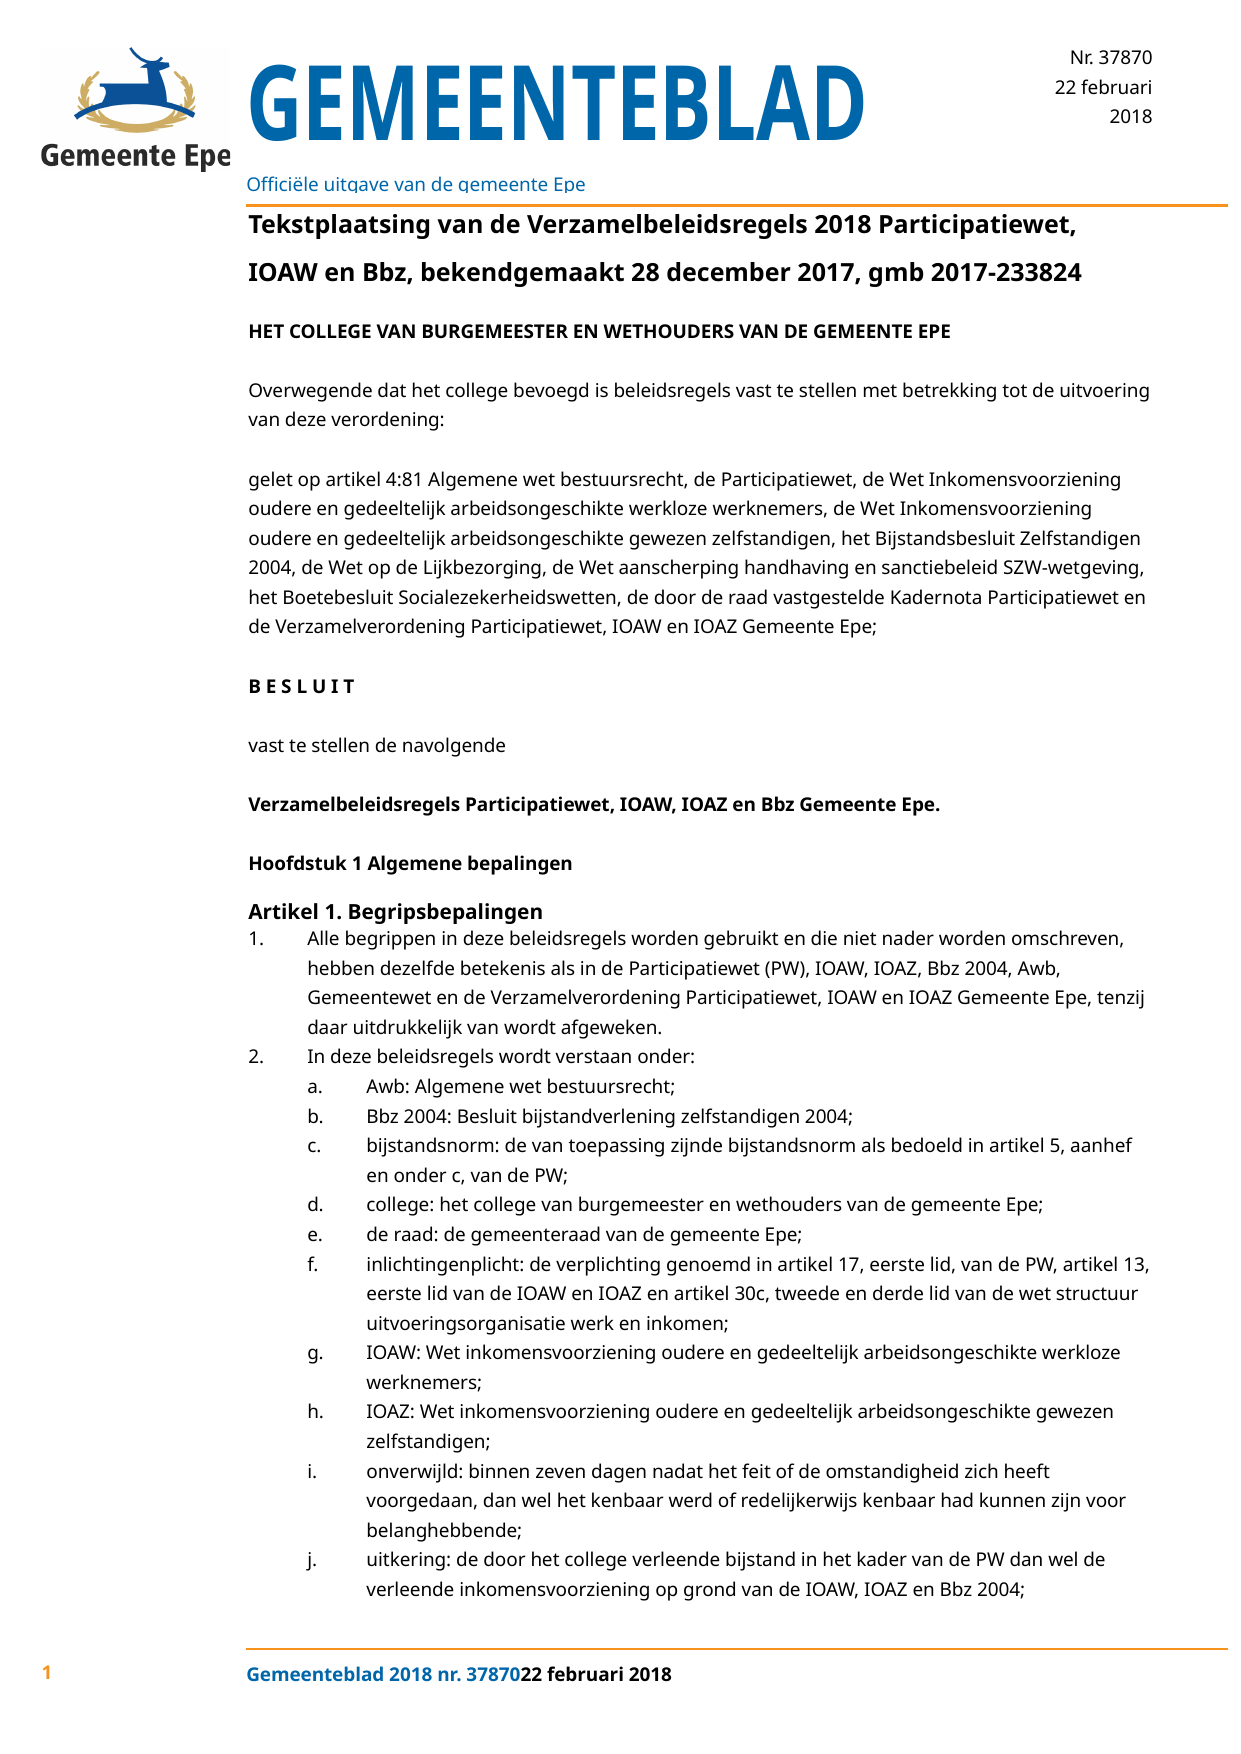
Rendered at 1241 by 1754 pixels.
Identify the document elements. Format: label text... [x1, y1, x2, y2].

text B E S L U I T [248, 673, 1152, 699]
text Artikel 1. Begripsbepalingen [248, 897, 1152, 925]
text vast te stellen de navolgende [248, 732, 1152, 758]
list bijstandsnorm: de van toepassing zijnde bijstandsnorm als bedoeld in artikel 5, aanhef en onder c, van de PW; [307, 1132, 1152, 1188]
list inlichtingenplicht: de verplichting genoemd in artikel 17, eerste lid, van de PW, artikel 13, eerste lid van de IOAW en IOAZ en artikel 30c, tweede en derde lid van de wet structuur uitvoeringsorganisatie werk en inkomen; [307, 1251, 1152, 1336]
list college: het college van burgemeester en wethouders van de gemeente Epe; [307, 1192, 1152, 1217]
list Alle begrippen in deze beleidsregels worden gebruikt en die niet nader worden omschreven, hebben dezelfde betekenis als in de Participatiewet (PW), IOAW, IOAZ, Bbz 2004, Awb, Gemeentewet en de Verzamelverordening Participatiewet, IOAW en IOAZ Gemeente Epe, tenzij daar uitdrukkelijk van wordt afgeweken. [248, 925, 1152, 1040]
text HET COLLEGE VAN BURGEMEESTER EN WETHOUDERS VAN DE GEMEENTE EPE [248, 318, 1152, 344]
text Hoofdstuk 1 Algemene bepalingen [248, 850, 1152, 876]
text Verzamelbeleidsregels Participatiewet, IOAW, IOAZ en Bbz Gemeente Epe. [248, 791, 1152, 817]
picture [41, 47, 231, 172]
text gelet op artikel 4:81 Algemene wet bestuursrecht, de Participatiewet, de Wet Inkomensvoorziening oudere en gedeeltelijk arbeidsongeschikte werkloze werknemers, de Wet Inkomensvoorziening oudere en gedeeltelijk arbeidsongeschikte gewezen zelfstandigen, het Bijstandsbesluit Zelfstandigen 2004, de Wet op de Lijkbezorging, de Wet aanscherping handhaving en sanctiebeleid SZW-wetgeving, het Boetebesluit Socialezekerheidswetten, de door de raad vastgestelde Kadernota Participatiewet en de Verzamelverordening Participatiewet, IOAW en IOAZ Gemeente Epe; [248, 466, 1152, 639]
list IOAW: Wet inkomensvoorziening oudere en gedeeltelijk arbeidsongeschikte werkloze werknemers; [307, 1339, 1152, 1395]
list Awb: Algemene wet bestuursrecht; [307, 1073, 1152, 1099]
text Overwegende dat het college bevoegd is beleidsregels vast te stellen met betrekking tot de uitvoering van deze verordening: [248, 377, 1152, 432]
list In deze beleidsregels wordt verstaan onder: [248, 1044, 1152, 1069]
list Bbz 2004: Besluit bijstandverlening zelfstandigen 2004; [307, 1103, 1152, 1129]
list de raad: de gemeenteraad van de gemeente Epe; [307, 1221, 1152, 1247]
text Tekstplaatsing van de Verzamelbeleidsregels 2018 Participatiewet, IOAW en Bbz, bekendgemaakt 28 december 2017, gmb 2017-233824 [248, 207, 1152, 288]
list uitkering: de door het college verleende bijstand in het kader van de PW dan wel de verleende inkomensvoorziening op grond van de IOAW, IOAZ en Bbz 2004; [307, 1547, 1152, 1602]
list onverwijld: binnen zeven dagen nadat het feit of de omstandigheid zich heeft voorgedaan, dan wel het kenbaar werd of redelijkerwijs kenbaar had kunnen zijn voor belanghebbende; [307, 1458, 1152, 1543]
list IOAZ: Wet inkomensvoorziening oudere en gedeeltelijk arbeidsongeschikte gewezen zelfstandigen; [307, 1399, 1152, 1454]
